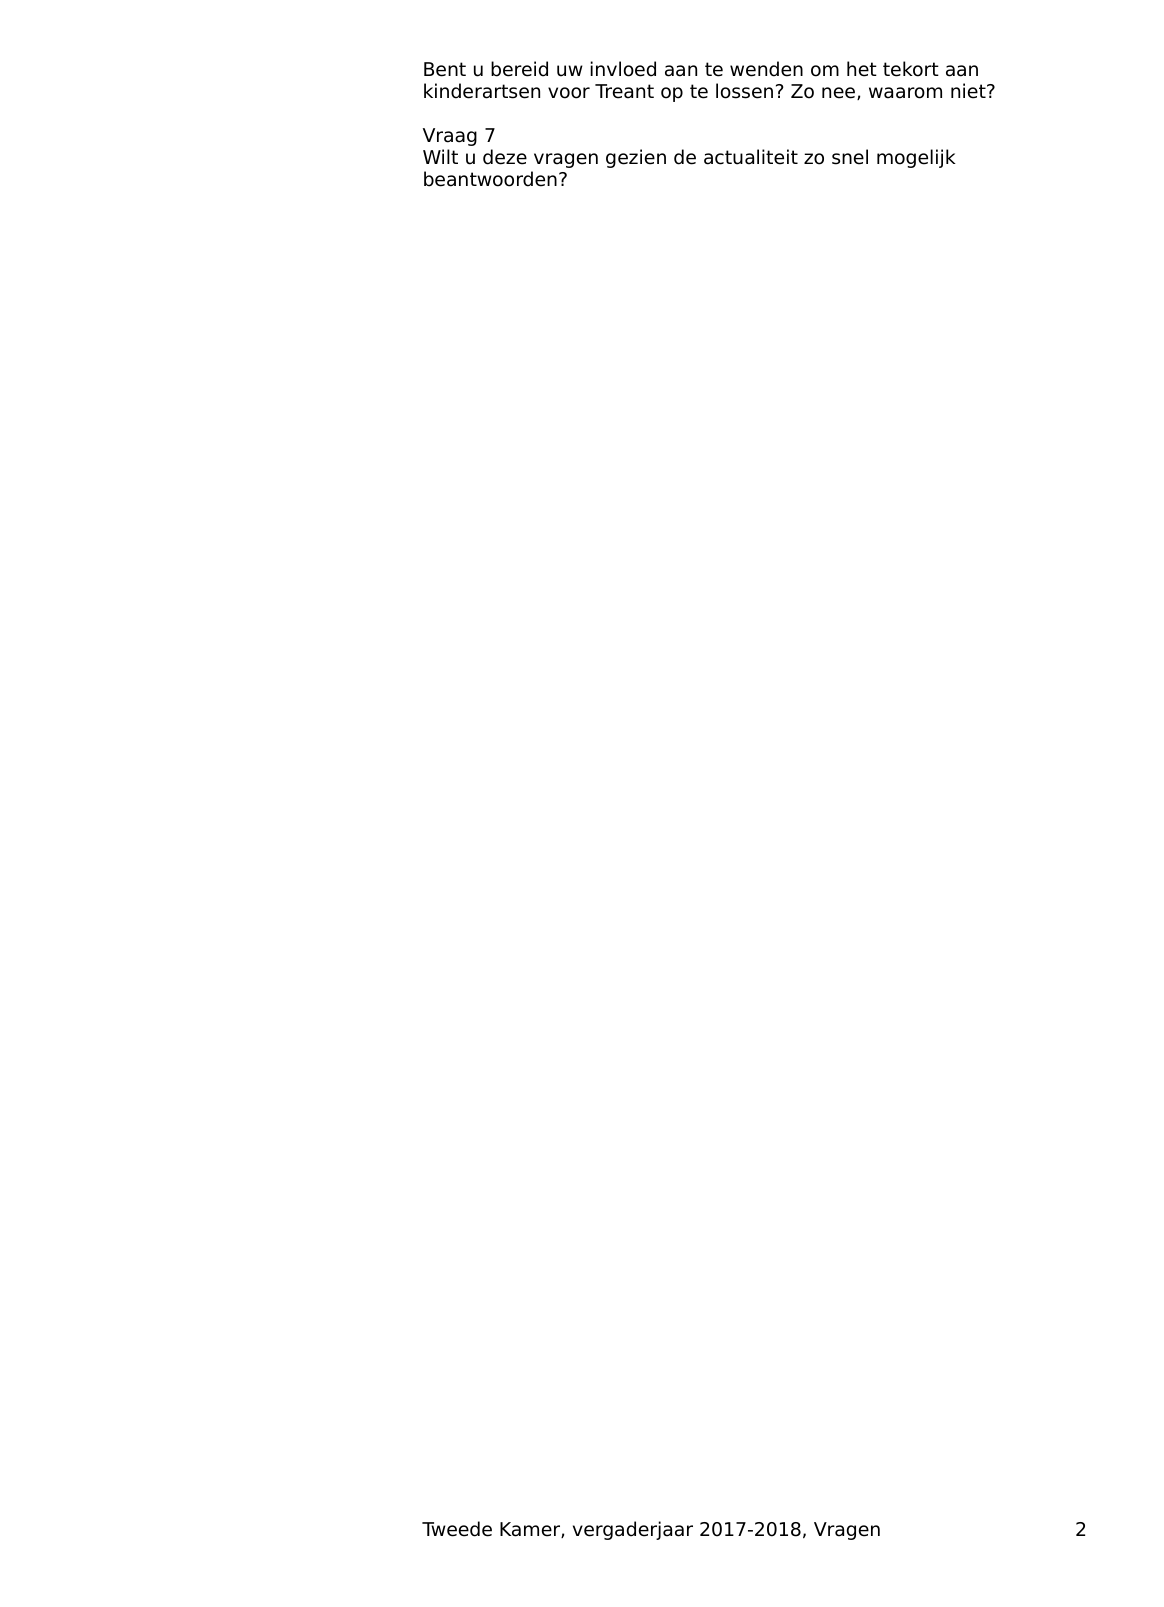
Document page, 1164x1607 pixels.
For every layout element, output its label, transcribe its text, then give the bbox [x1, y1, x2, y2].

text Bent u bereid uw invloed aan te wenden om het tekort aan kinderartsen voor Treant op te lossen? Zo nee, waarom niet? [422, 59, 1087, 103]
text Vraag 7 [422, 125, 1087, 147]
text Wilt u deze vragen gezien de actualiteit zo snel mogelijk beantwoorden? [422, 147, 1087, 191]
